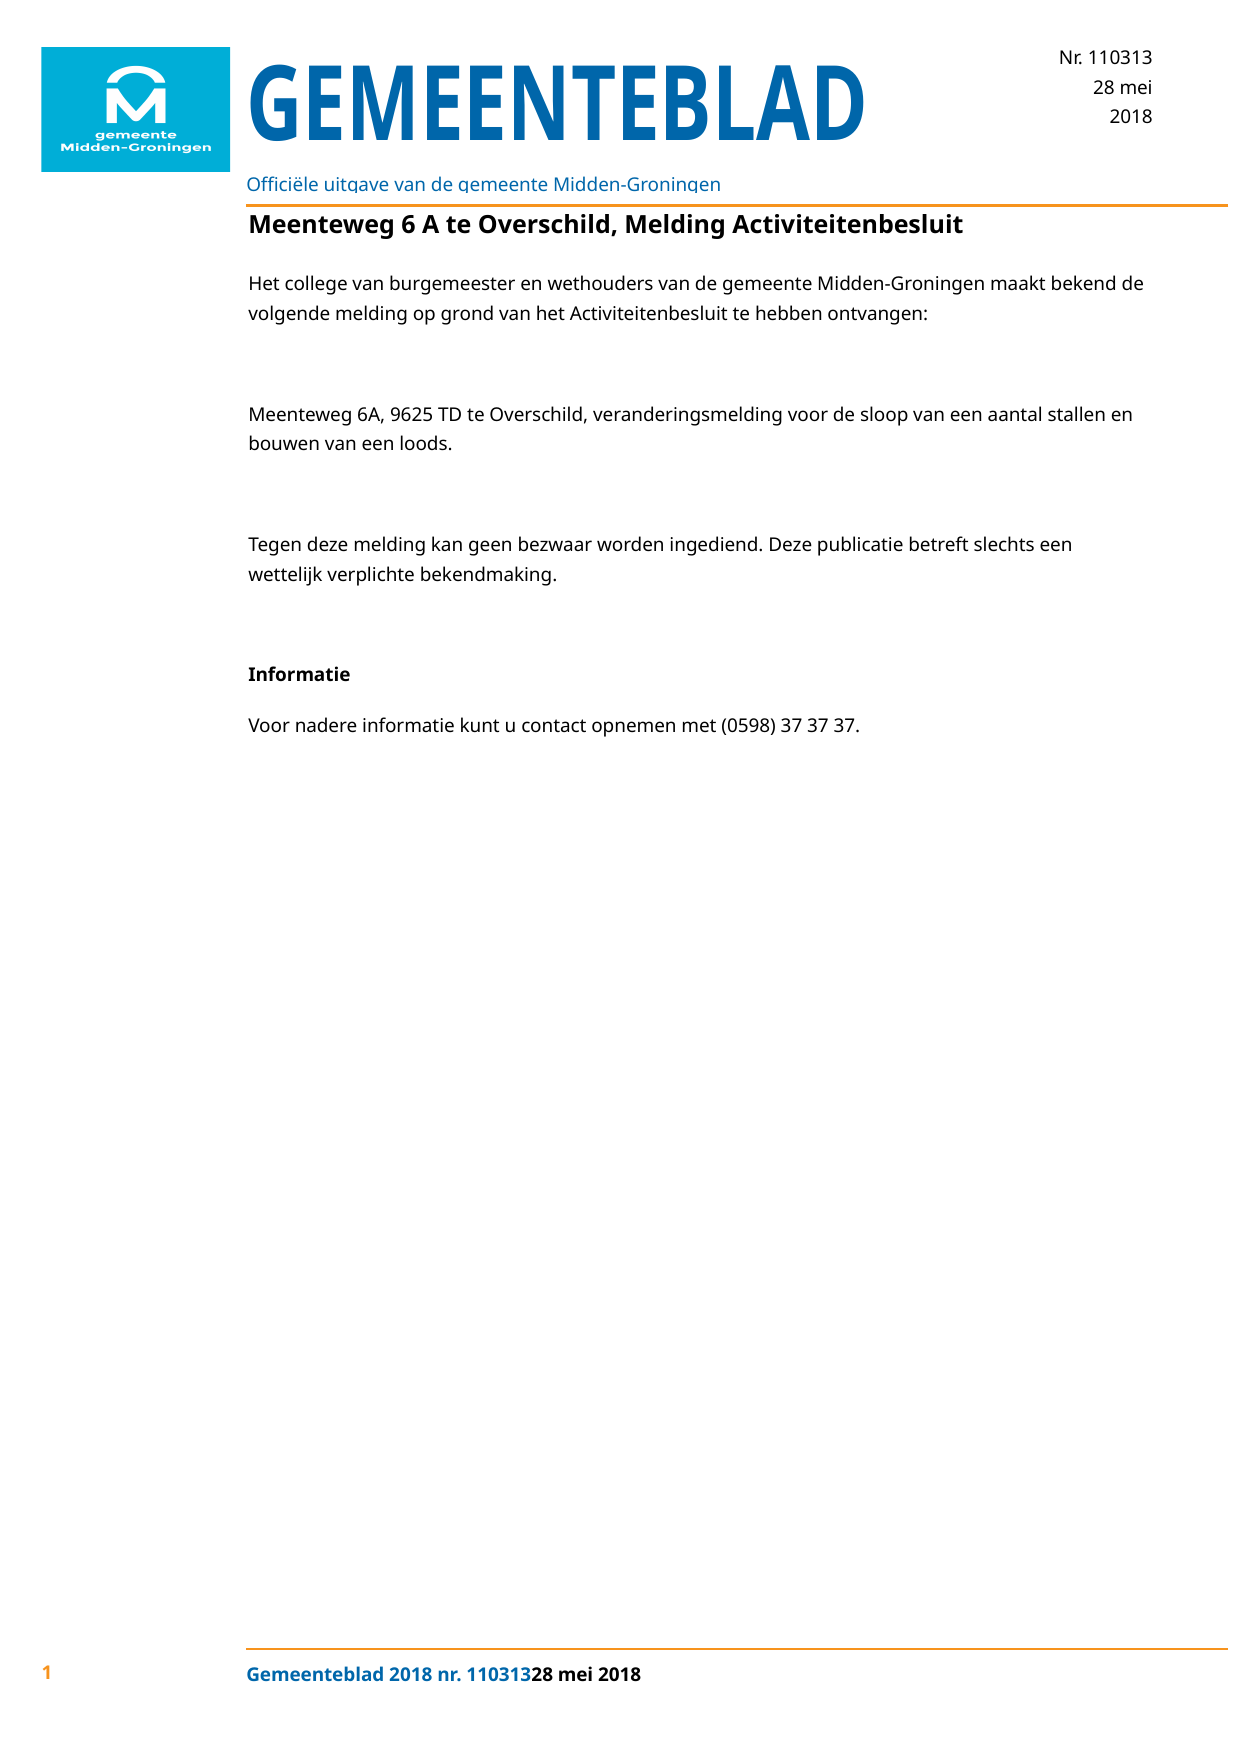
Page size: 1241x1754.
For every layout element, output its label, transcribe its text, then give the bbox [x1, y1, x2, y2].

text Het college van burgemeester en wethouders van de gemeente Midden-Groningen maakt bekend de volgende melding op grond van het Activiteitenbesluit te hebben ontvangen: [248, 270, 1152, 326]
picture [108, 66, 164, 82]
text Meenteweg 6A, 9625 TD te Overschild, veranderingsmelding voor de sloop van een aantal stallen en bouwen van een loods. [248, 401, 1152, 456]
text Meenteweg 6 A te Overschild, Melding Activiteitenbesluit [248, 207, 1152, 241]
picture [184, 146, 190, 153]
text Informatie [248, 662, 1152, 687]
text Tegen deze melding kan geen bezwaar worden ingediend. Deze publicatie betreft slechts een wettelijk verplichte bekendmaking. [248, 531, 1152, 586]
text Voor nadere informatie kunt u contact opnemen met (0598) 37 37 37. [248, 712, 1152, 738]
picture [107, 89, 165, 122]
